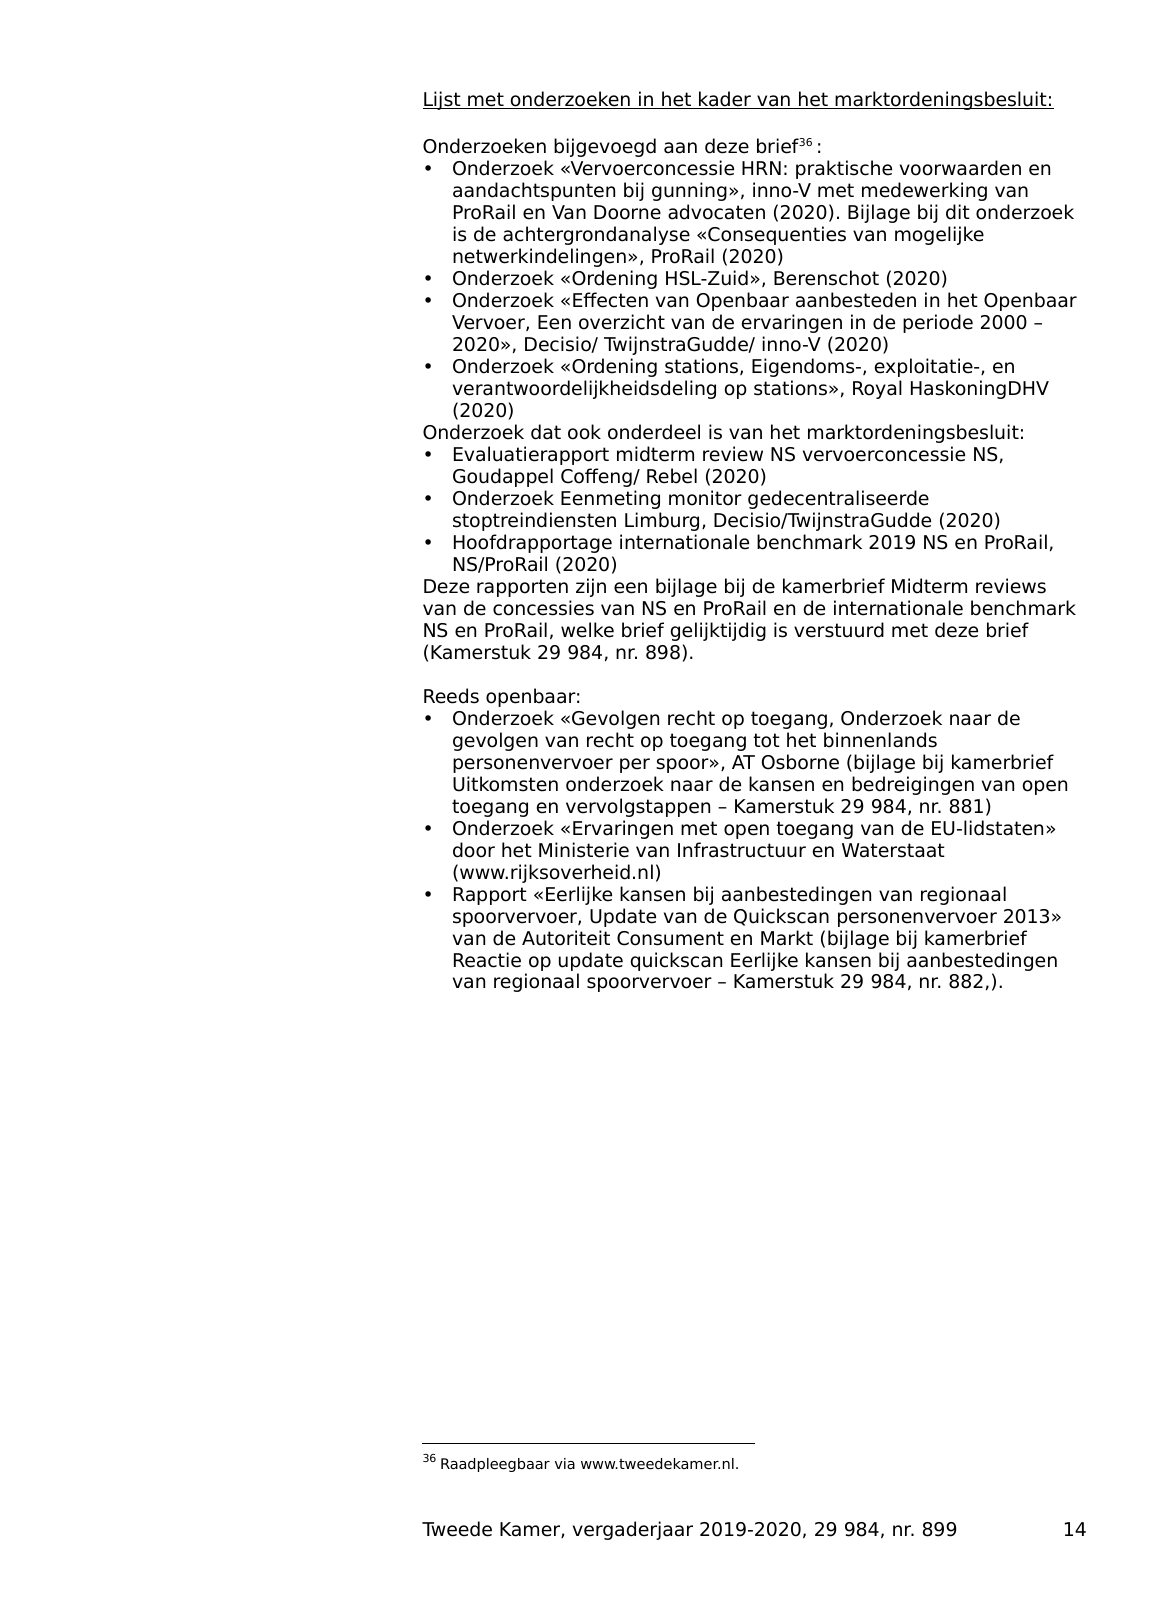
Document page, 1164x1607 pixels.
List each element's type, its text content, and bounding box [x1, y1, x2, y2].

text • Onderzoek «Ordening stations, Eigendoms-, exploitatie-, en verantwoordelijkheidsdeling op stations», Royal HaskoningDHV (2020) [422, 356, 1087, 422]
text Onderzoeken bijgevoegd aan deze brief: [422, 136, 1087, 158]
text • Rapport «Eerlijke kansen bij aanbestedingen van regionaal spoorvervoer, Update van de Quickscan personenvervoer 2013» van de Autoriteit Consument en Markt (bijlage bij kamerbrief Reactie op update quickscan Eerlijke kansen bij aanbestedingen van regionaal spoorvervoer – Kamerstuk 29 984, nr. 882,). [422, 883, 1087, 993]
text Reeds openbaar: [422, 686, 1087, 708]
text • Onderzoek «Vervoerconcessie HRN: praktische voorwaarden en aandachtspunten bij gunning», inno-V met medewerking van ProRail en Van Doorne advocaten (2020). Bijlage bij dit onderzoek is de achtergrondanalyse «Consequenties van mogelijke netwerkindelingen», ProRail (2020) [422, 158, 1087, 268]
text • Onderzoek «Effecten van Openbaar aanbesteden in het Openbaar Vervoer, Een overzicht van de ervaringen in de periode 2000 – 2020», Decisio/ TwijnstraGudde/ inno-V (2020) [422, 290, 1087, 356]
text • Onderzoek «Ordening HSL-Zuid», Berenschot (2020) [422, 268, 1087, 290]
text • Evaluatierapport midterm review NS vervoerconcessie NS, Goudappel Coffeng/ Rebel (2020) [422, 444, 1087, 488]
text Deze rapporten zijn een bijlage bij de kamerbrief Midterm reviews van de concessies van NS en ProRail en de internationale benchmark NS en ProRail, welke brief gelijktijdig is verstuurd met deze brief (Kamerstuk 29 984, nr. 898). [422, 576, 1087, 663]
text • Hoofdrapportage internationale benchmark 2019 NS en ProRail, NS/ProRail (2020) [422, 532, 1087, 576]
text Raadpleegbaar via www.tweedekamer.nl. [422, 1452, 1087, 1474]
subtitle Lijst met onderzoeken in het kader van het marktordeningsbesluit: [422, 89, 1087, 111]
text Onderzoek dat ook onderdeel is van het marktordeningsbesluit: [422, 422, 1087, 444]
text • Onderzoek «Ervaringen met open toegang van de EU-lidstaten» door het Ministerie van Infrastructuur en Waterstaat (www.rijksoverheid.nl) [422, 818, 1087, 883]
text • Onderzoek «Gevolgen recht op toegang, Onderzoek naar de gevolgen van recht op toegang tot het binnenlands personenvervoer per spoor», AT Osborne (bijlage bij kamerbrief Uitkomsten onderzoek naar de kansen en bedreigingen van open toegang en vervolgstappen – Kamerstuk 29 984, nr. 881) [422, 708, 1087, 818]
text • Onderzoek Eenmeting monitor gedecentraliseerde stoptreindiensten Limburg, Decisio/TwijnstraGudde (2020) [422, 488, 1087, 532]
